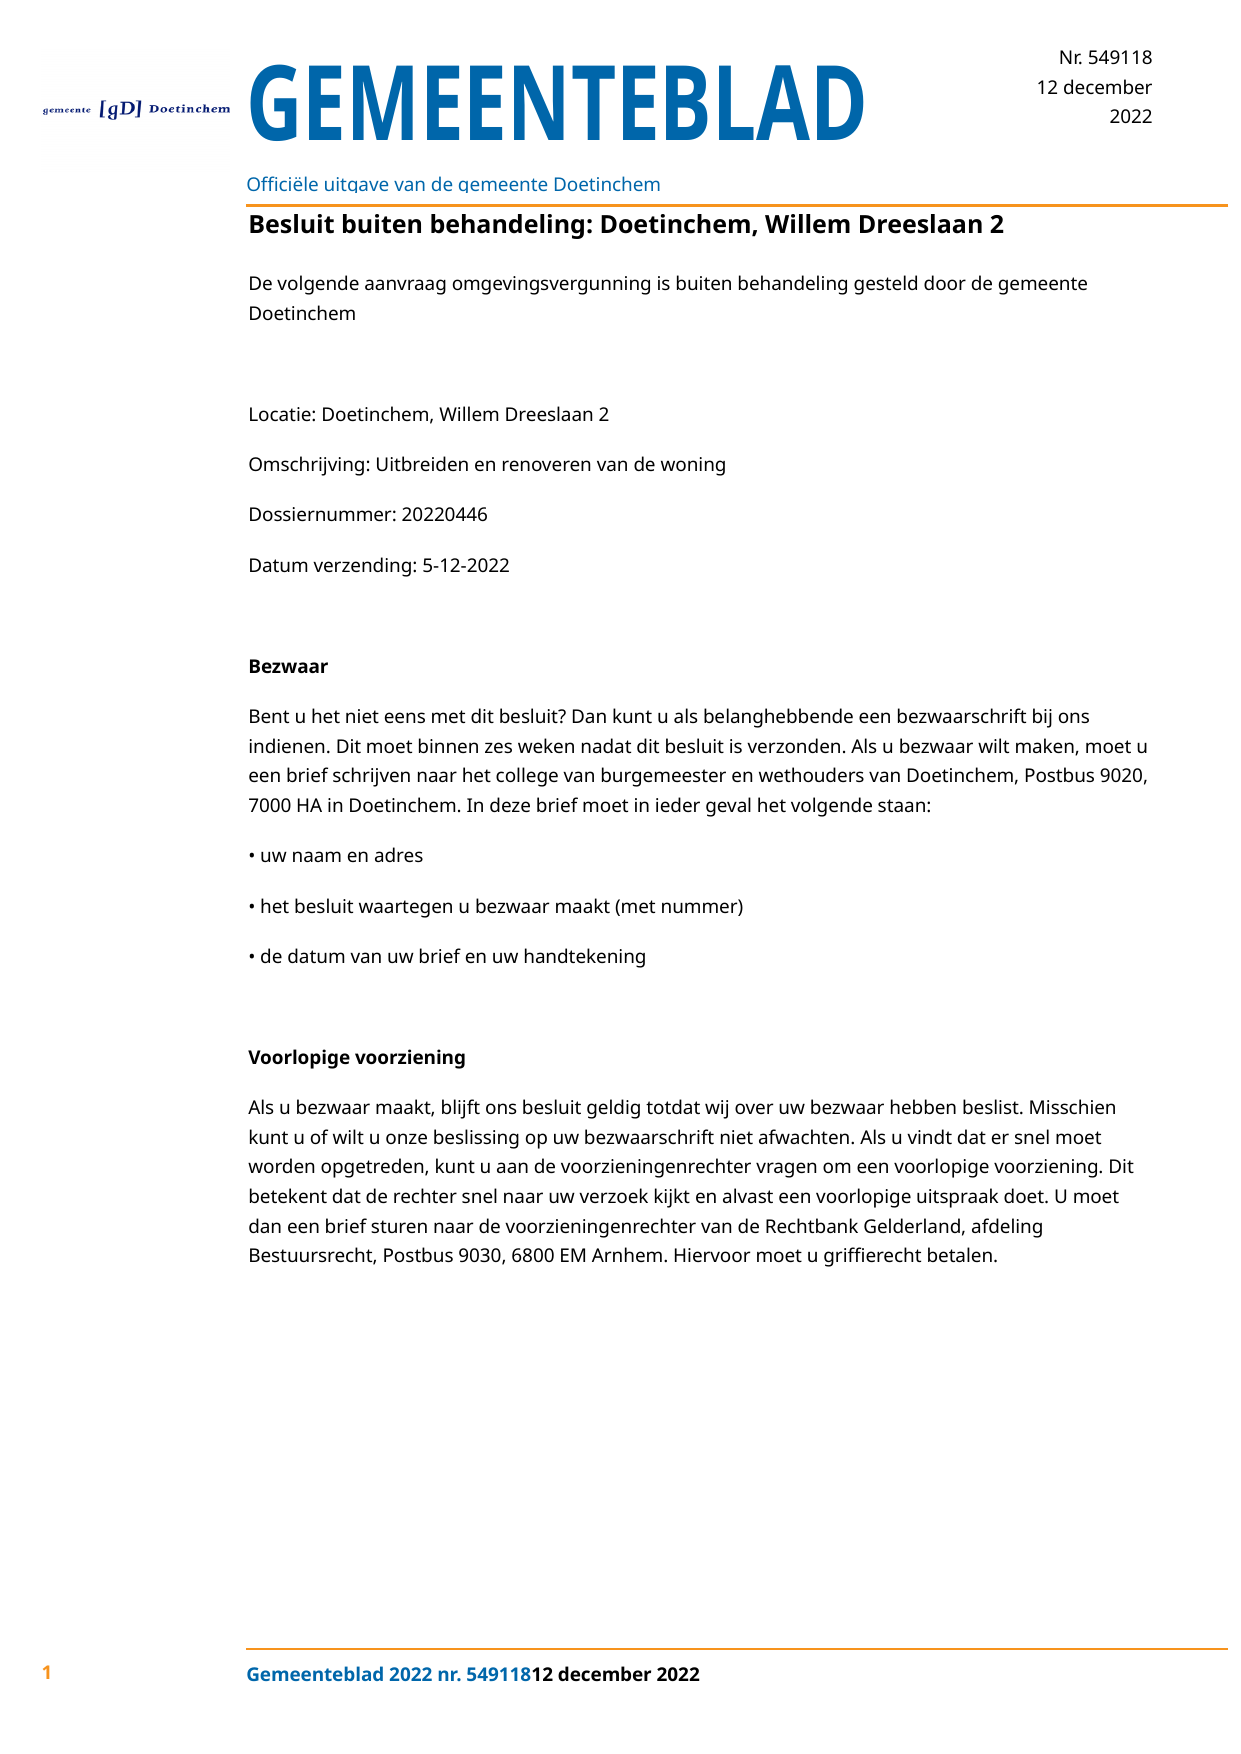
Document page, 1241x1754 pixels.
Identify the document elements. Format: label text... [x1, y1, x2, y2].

text Bent u het niet eens met dit besluit? Dan kunt u als belanghebbende een bezwaarschrift bij ons indienen. Dit moet binnen zes weken nadat dit besluit is verzonden. Als u bezwaar wilt maken, moet u een brief schrijven naar het college van burgemeester en wethouders van Doetinchem, Postbus 9020, 7000 HA in Doetinchem. In deze brief moet in ieder geval het volgende staan: [248, 703, 1152, 818]
text Als u bezwaar maakt, blijft ons besluit geldig totdat wij over uw bezwaar hebben beslist. Misschien kunt u of wilt u onze beslissing op uw bezwaarschrift niet afwachten. Als u vindt dat er snel moet worden opgetreden, kunt u aan de voorzieningenrechter vragen om een voorlopige voorziening. Dit betekent dat de rechter snel naar uw verzoek kijkt en alvast een voorlopige uitspraak doet. U moet dan een brief sturen naar de voorzieningenrechter van de Rechtbank Gelderland, afdeling Bestuursrecht, Postbus 9030, 6800 EM Arnhem. Hiervoor moet u griffierecht betalen. [248, 1094, 1152, 1268]
text De volgende aanvraag omgevingsvergunning is buiten behandeling gesteld door de gemeente Doetinchem [248, 270, 1152, 326]
text Voorlopige voorziening [248, 1044, 1152, 1070]
text Locatie: Doetinchem, Willem Dreeslaan 2 [248, 401, 1152, 426]
text Besluit buiten behandeling: Doetinchem, Willem Dreeslaan 2 [248, 207, 1152, 241]
text • de datum van uw brief en uw handtekening [248, 943, 1152, 969]
text • het besluit waartegen u bezwaar maakt (met nummer) [248, 893, 1152, 918]
text Bezwaar [248, 653, 1152, 678]
text Datum verzending: 5-12-2022 [248, 552, 1152, 578]
text Omschrijving: Uitbreiden en renoveren van de woning [248, 451, 1152, 477]
text Dossiernummer: 20220446 [248, 502, 1152, 527]
text • uw naam en adres [248, 842, 1152, 868]
picture [41, 47, 231, 172]
